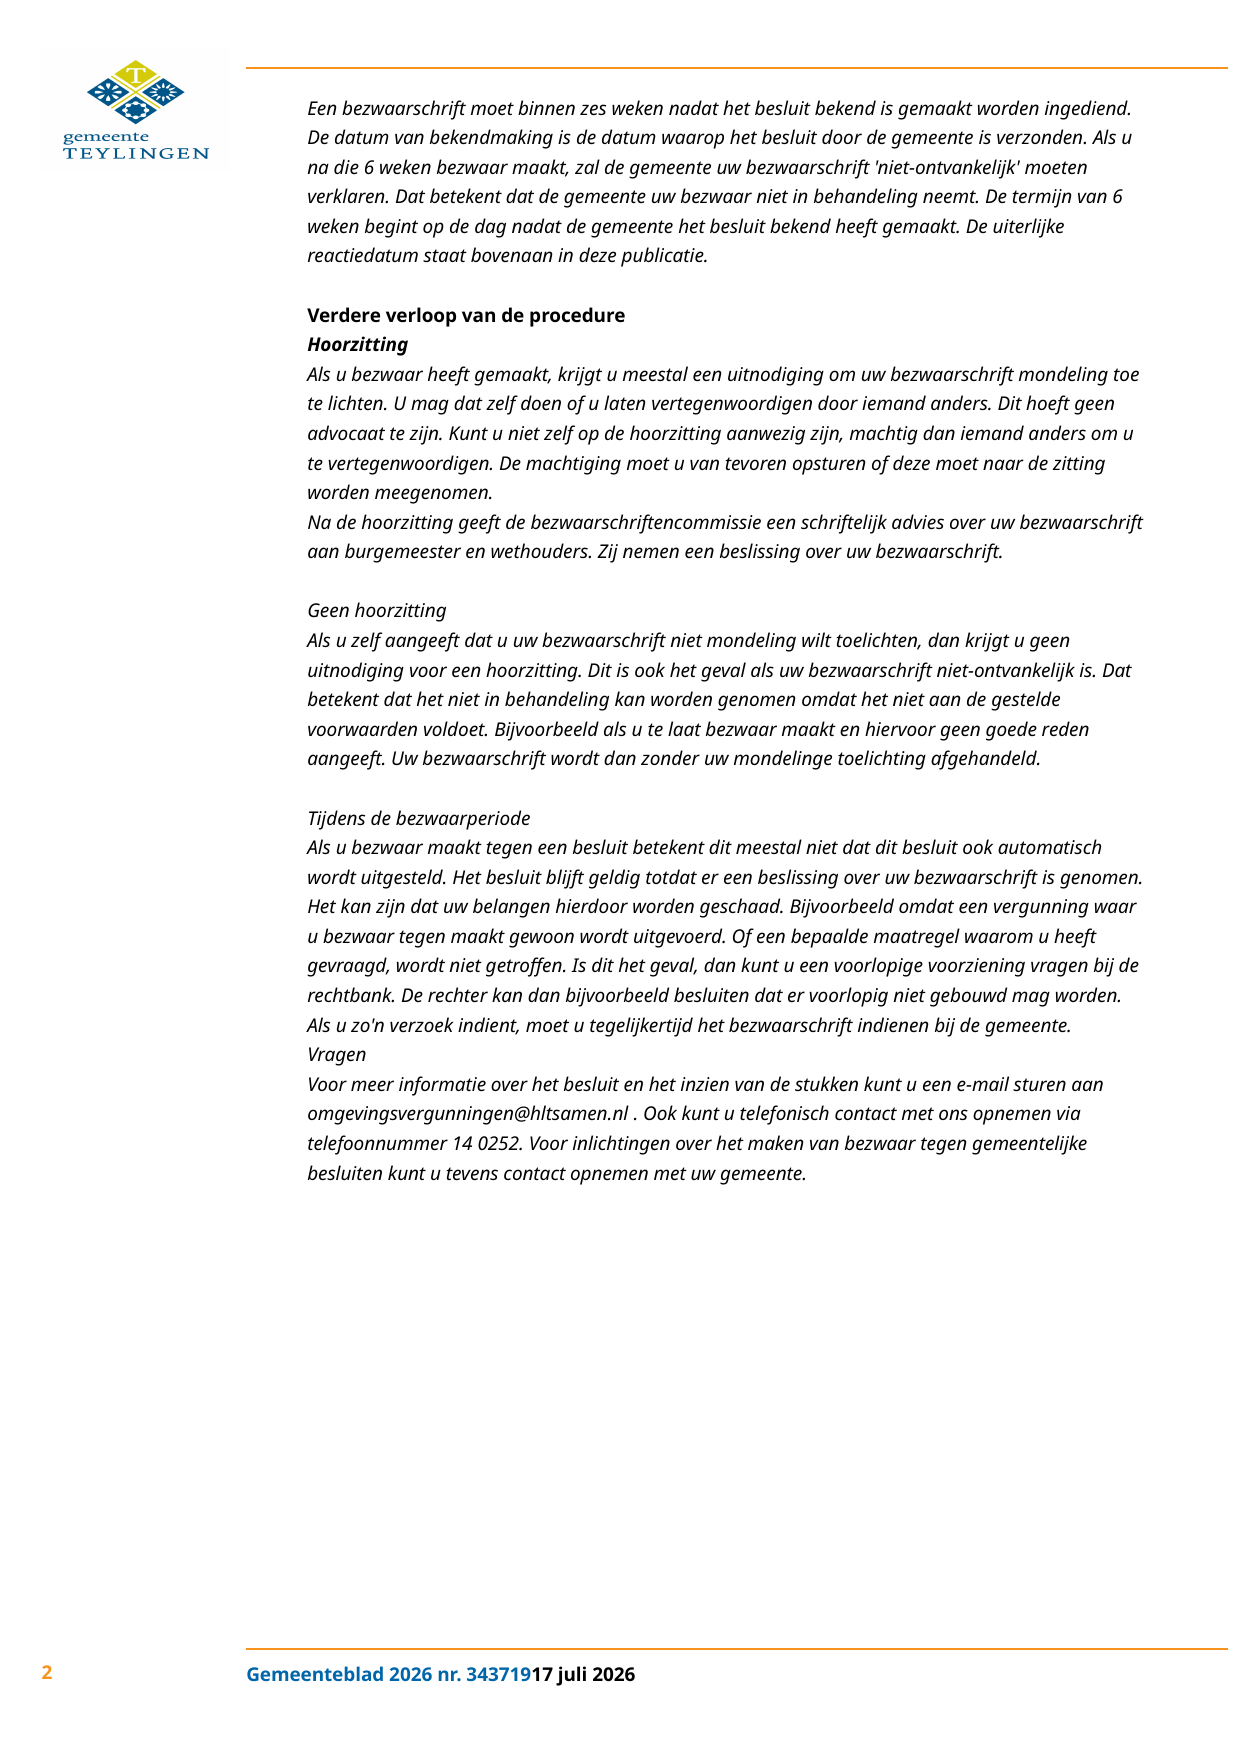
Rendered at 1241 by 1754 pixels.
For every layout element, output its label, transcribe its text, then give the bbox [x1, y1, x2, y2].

picture [41, 47, 231, 172]
list Als u zelf aangeeft dat u uw bezwaarschrift niet mondeling wilt toelichten, dan krijgt u geen uitnodiging voor een hoorzitting. Dit is ook het geval als uw bezwaarschrift niet-ontvankelijk is. Dat betekent dat het niet in behandeling kan worden genomen omdat het niet aan de gestelde voorwaarden voldoet. Bijvoorbeeld als u te laat bezwaar maakt en hiervoor geen goede reden aangeeft. Uw bezwaarschrift wordt dan zonder uw mondelinge toelichting afgehandeld. [248, 627, 1152, 771]
list Een bezwaarschrift moet binnen zes weken nadat het besluit bekend is gemaakt worden ingediend. De datum van bekendmaking is de datum waarop het besluit door de gemeente is verzonden. Als u na die 6 weken bezwaar maakt, zal de gemeente uw bezwaarschrift 'niet-ontvankelijk' moeten verklaren. Dat betekent dat de gemeente uw bezwaar niet in behandeling neemt. De termijn van 6 weken begint op de dag nadat de gemeente het besluit bekend heeft gemaakt. De uiterlijke reactiedatum staat bovenaan in deze publicatie. [248, 95, 1152, 268]
list Voor meer informatie over het besluit en het inzien van de stukken kunt u een e-mail sturen aan omgevingsvergunningen@hltsamen.nl . Ook kunt u telefonisch contact met ons opnemen via telefoonnummer 14 0252. Voor inlichtingen over het maken van bezwaar tegen gemeentelijke besluiten kunt u tevens contact opnemen met uw gemeente. [248, 1071, 1152, 1186]
list Als u bezwaar heeft gemaakt, krijgt u meestal een uitnodiging om uw bezwaarschrift mondeling toe te lichten. U mag dat zelf doen of u laten vertegenwoordigen door iemand anders. Dit hoeft geen advocaat te zijn. Kunt u niet zelf op de hoorzitting aanwezig zijn, machtig dan iemand anders om u te vertegenwoordigen. De machtiging moet u van tevoren opsturen of deze moet naar de zitting worden meegenomen. [248, 361, 1152, 505]
list Geen hoorzitting [248, 598, 1152, 623]
list Verdere verloop van de procedure [248, 302, 1152, 328]
list Hoorzitting [248, 331, 1152, 357]
list Na de hoorzitting geeft de bezwaarschriftencommissie een schriftelijk advies over uw bezwaarschrift aan burgemeester en wethouders. Zij nemen een beslissing over uw bezwaarschrift. [248, 509, 1152, 564]
list Vragen [248, 1041, 1152, 1067]
list Tijdens de bezwaarperiode [248, 805, 1152, 831]
list Als u bezwaar maakt tegen een besluit betekent dit meestal niet dat dit besluit ook automatisch wordt uitgesteld. Het besluit blijft geldig totdat er een beslissing over uw bezwaarschrift is genomen. Het kan zijn dat uw belangen hierdoor worden geschaad. Bijvoorbeeld omdat een vergunning waar u bezwaar tegen maakt gewoon wordt uitgevoerd. Of een bepaalde maatregel waarom u heeft gevraagd, wordt niet getroffen. Is dit het geval, dan kunt u een voorlopige voorziening vragen bij de rechtbank. De rechter kan dan bijvoorbeeld besluiten dat er voorlopig niet gebouwd mag worden. Als u zo'n verzoek indient, moet u tegelijkertijd het bezwaarschrift indienen bij de gemeente. [248, 834, 1152, 1038]
